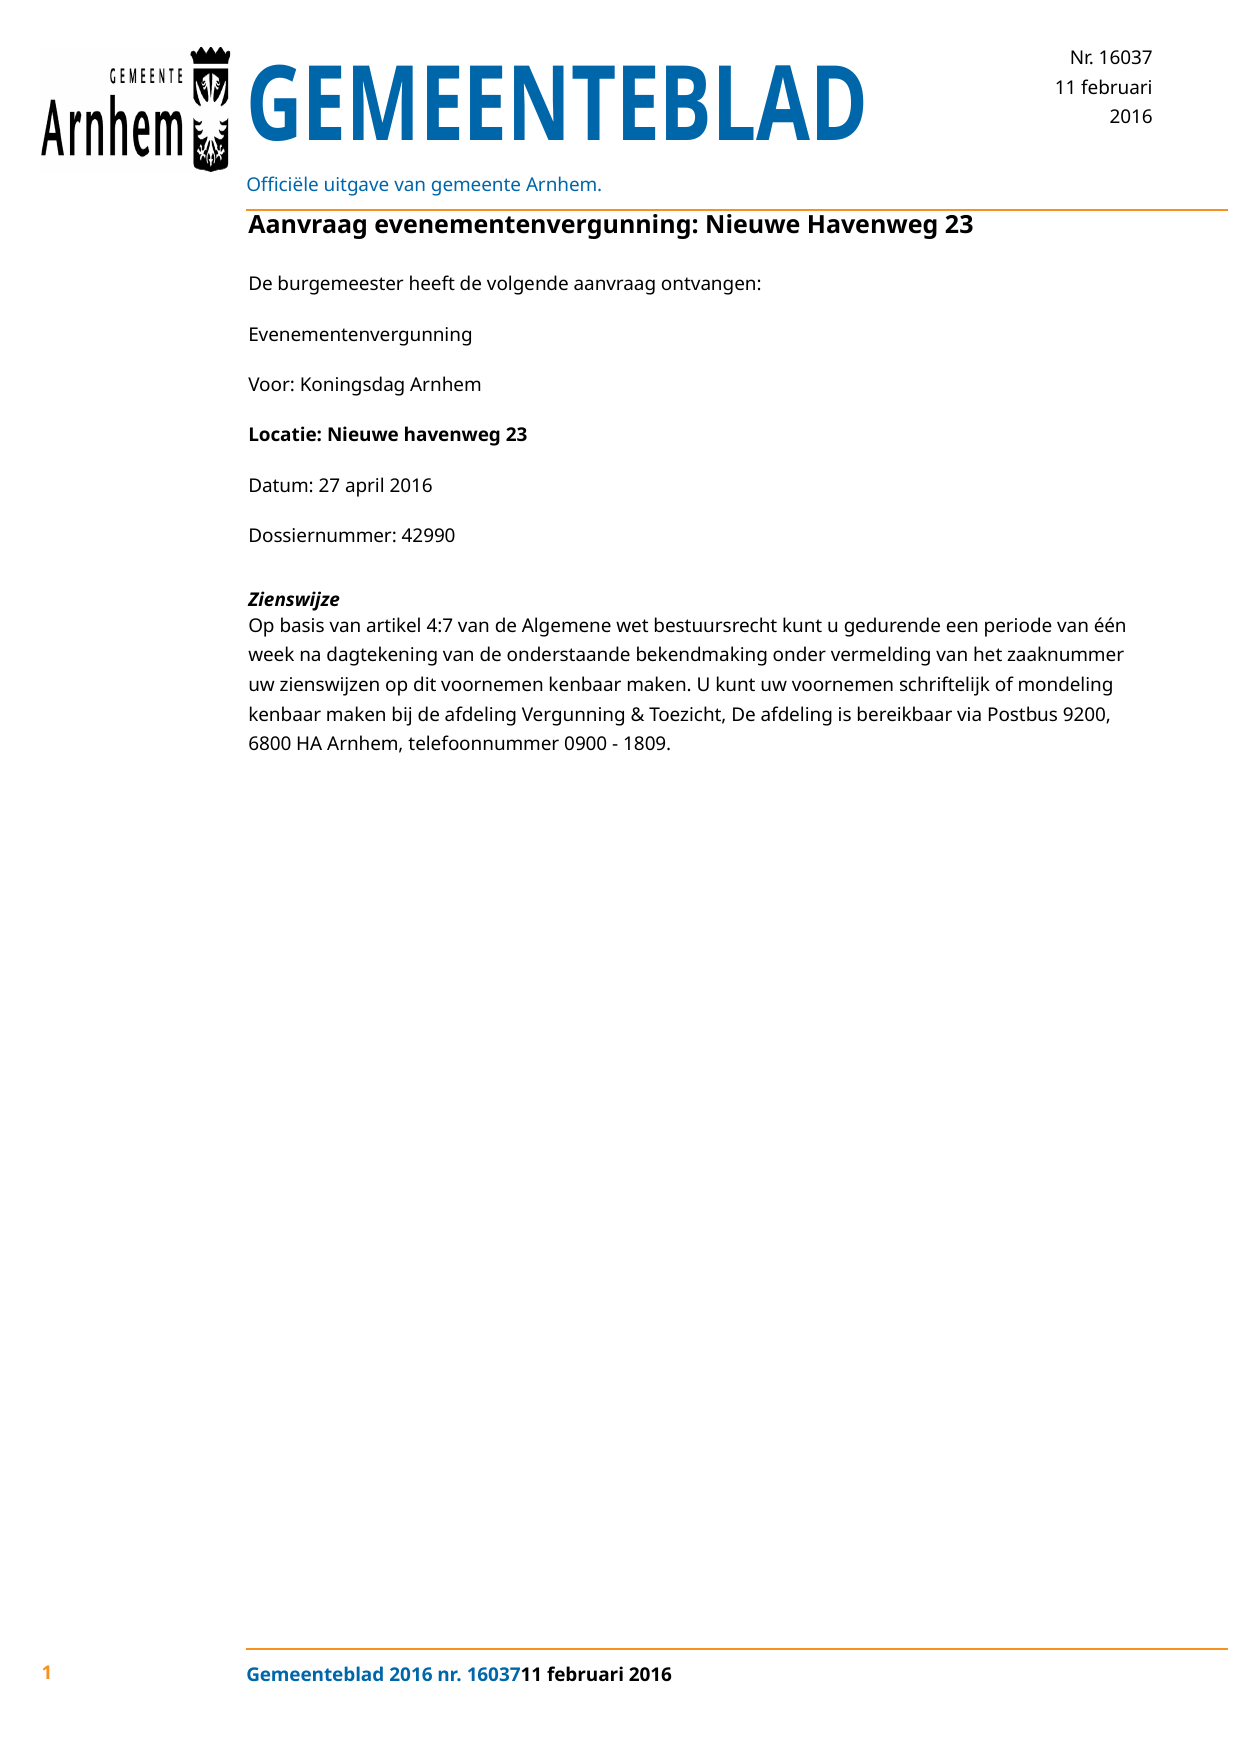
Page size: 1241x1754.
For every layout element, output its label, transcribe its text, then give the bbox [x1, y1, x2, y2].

picture [41, 47, 231, 172]
text Evenementenvergunning [248, 321, 1152, 346]
text De burgemeester heeft de volgende aanvraag ontvangen: [248, 270, 1152, 296]
text Op basis van artikel 4:7 van de Algemene wet bestuursrecht kunt u gedurende een periode van één week na dagtekening van de onderstaande bekendmaking onder vermelding van het zaaknummer uw zienswijzen op dit voornemen kenbaar maken. U kunt uw voornemen schriftelijk of mondeling kenbaar maken bij de afdeling Vergunning & Toezicht, De afdeling is bereikbaar via Postbus 9200, 6800 HA Arnhem, telefoonnummer 0900 - 1809. [248, 612, 1152, 756]
text Zienswijze [248, 586, 1152, 612]
text Voor: Koningsdag Arnhem [248, 371, 1152, 397]
text Dossiernummer: 42990 [248, 522, 1152, 548]
text Datum: 27 april 2016 [248, 472, 1152, 498]
text Aanvraag evenementenvergunning: Nieuwe Havenweg 23 [248, 211, 1152, 241]
text Locatie: Nieuwe havenweg 23 [248, 422, 1152, 447]
